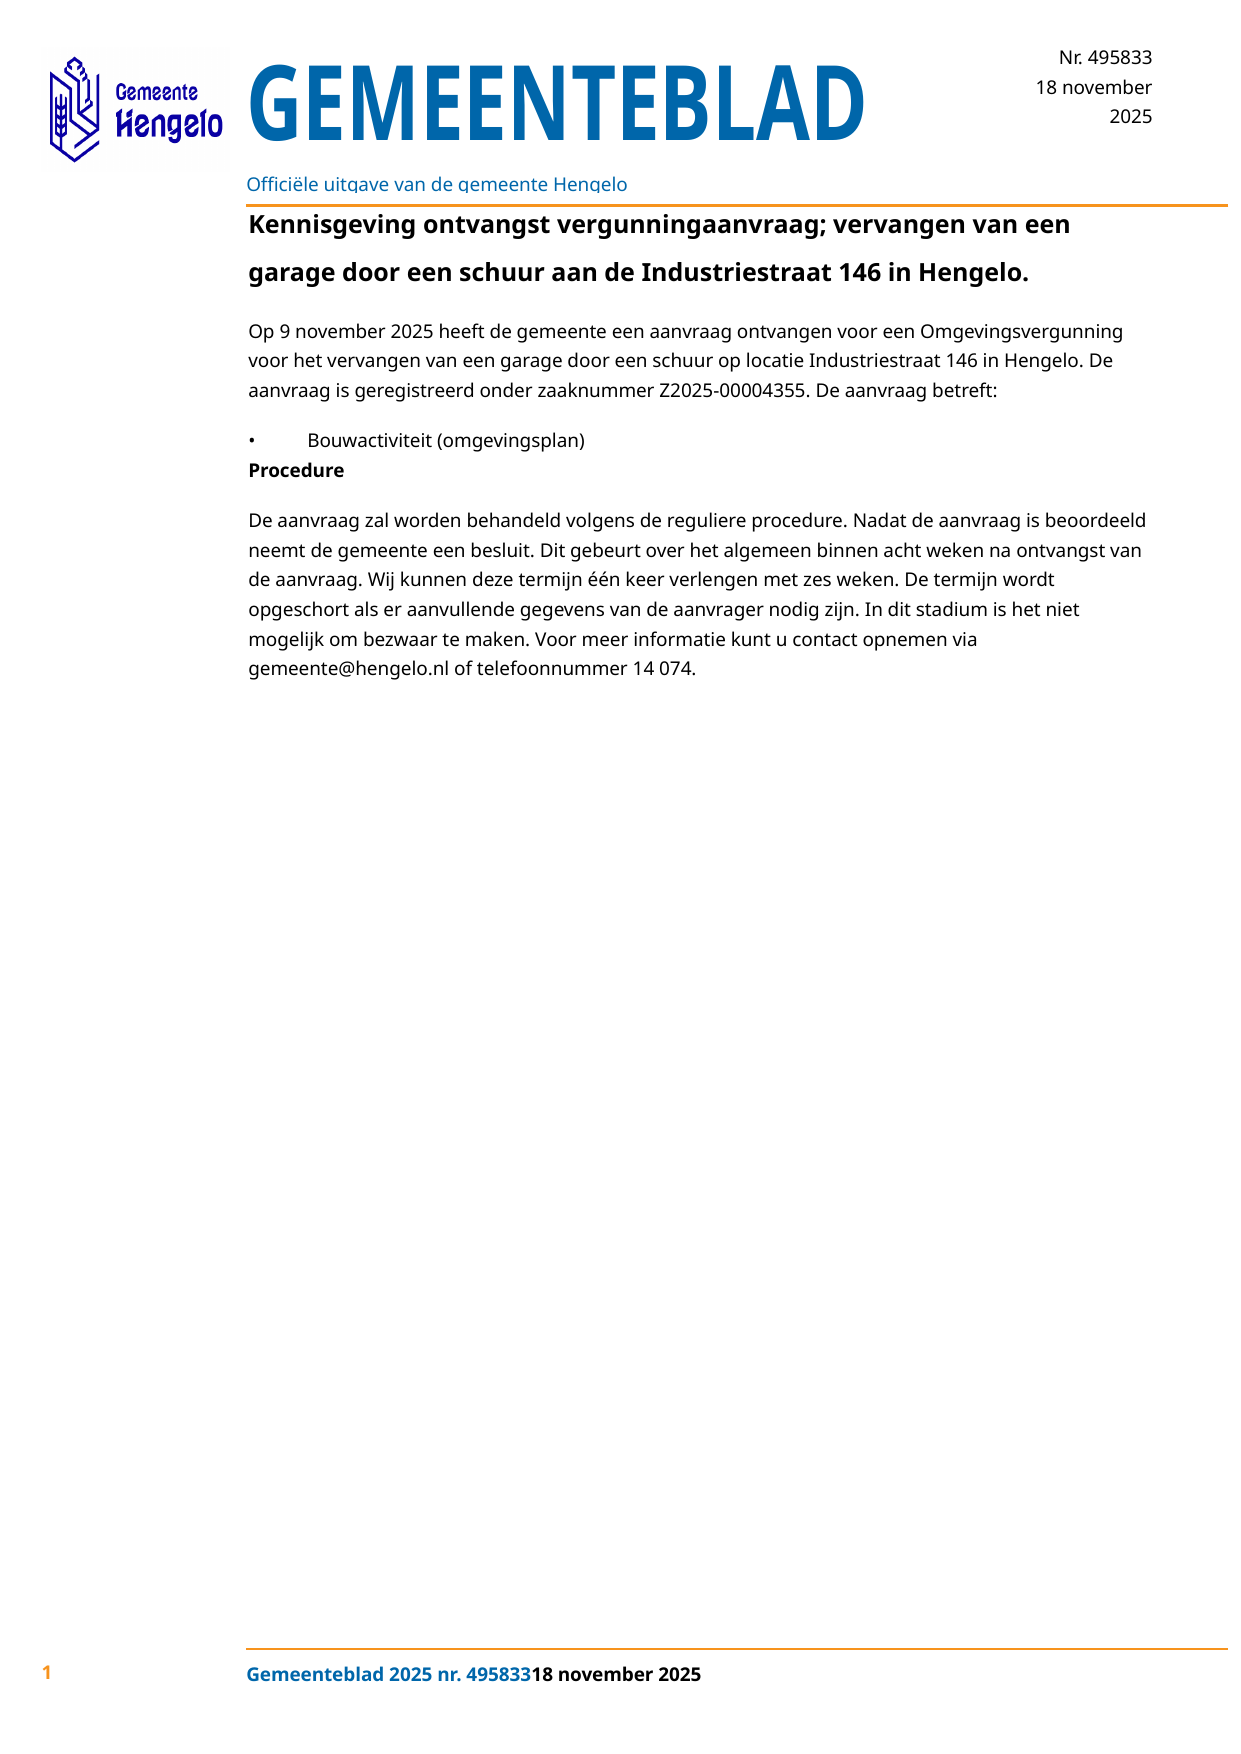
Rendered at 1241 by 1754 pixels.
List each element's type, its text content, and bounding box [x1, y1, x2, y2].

text Procedure [248, 457, 1152, 483]
text Op 9 november 2025 heeft de gemeente een aanvraag ontvangen voor een Omgevingsvergunning voor het vervangen van een garage door een schuur op locatie Industriestraat 146 in Hengelo. De aanvraag is geregistreerd onder zaaknummer Z2025-00004355. De aanvraag betreft: [248, 318, 1152, 403]
text De aanvraag zal worden behandeld volgens de reguliere procedure. Nadat de aanvraag is beoordeeld neemt de gemeente een besluit. Dit gebeurt over het algemeen binnen acht weken na ontvangst van de aanvraag. Wij kunnen deze termijn één keer verlengen met zes weken. De termijn wordt opgeschort als er aanvullende gegevens van de aanvrager nodig zijn. In dit stadium is het niet mogelijk om bezwaar te maken. Voor meer informatie kunt u contact opnemen via gemeente@hengelo.nl of telefoonnummer 14 074. [248, 507, 1152, 681]
picture [41, 47, 231, 172]
list Bouwactiviteit (omgevingsplan) [248, 427, 1152, 453]
text Kennisgeving ontvangst vergunningaanvraag; vervangen van een garage door een schuur aan de Industriestraat 146 in Hengelo. [248, 207, 1152, 288]
